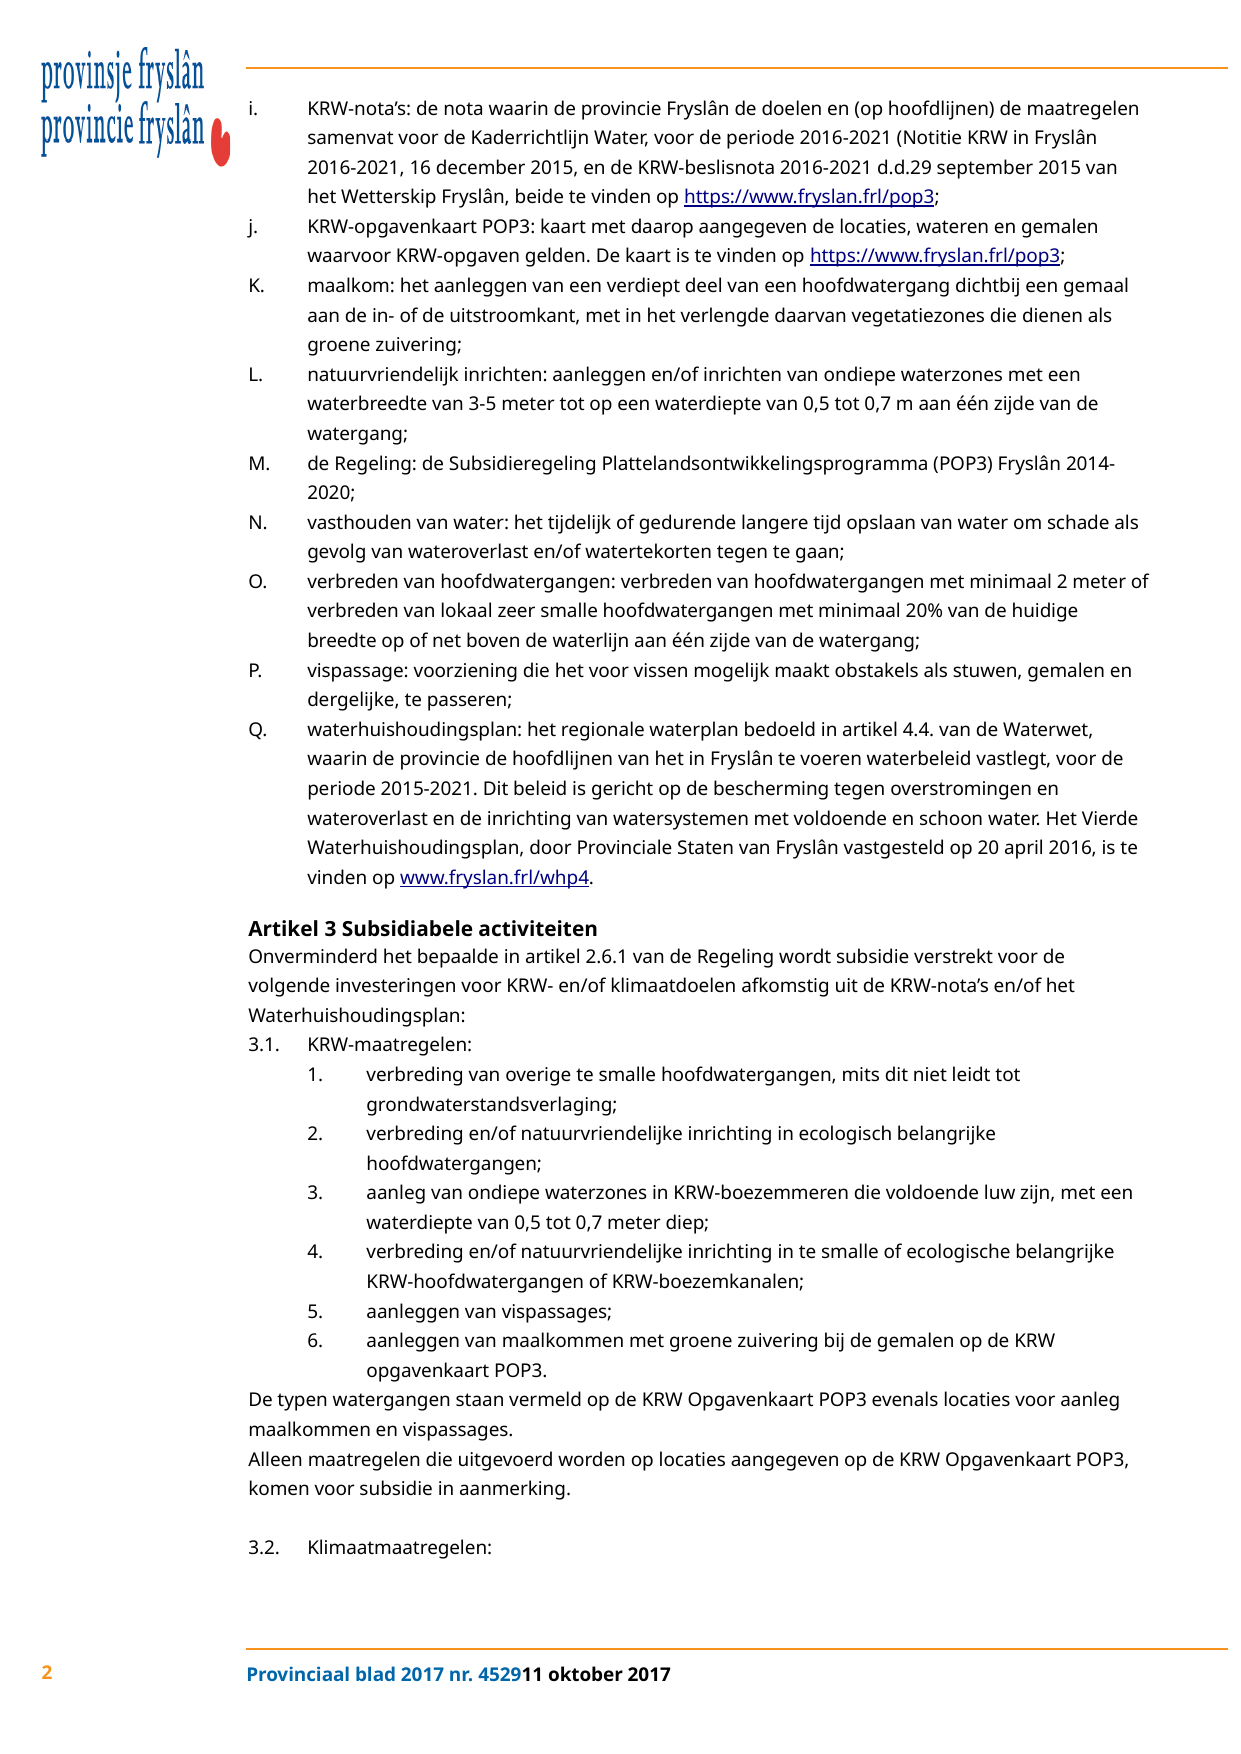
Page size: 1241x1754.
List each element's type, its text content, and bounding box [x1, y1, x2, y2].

list verbreden van hoofdwatergangen: verbreden van hoofdwatergangen met minimaal 2 meter of verbreden van lokaal zeer smalle hoofdwatergangen met minimaal 20% van de huidige breedte op of net boven de waterlijn aan één zijde van de watergang; [248, 568, 1152, 653]
list waterhuishoudingsplan: het regionale waterplan bedoeld in artikel 4.4. van de Waterwet, waarin de provincie de hoofdlijnen van het in Fryslân te voeren waterbeleid vastlegt, voor de periode 2015-2021. Dit beleid is gericht op de bescherming tegen overstromingen en wateroverlast en de inrichting van watersystemen met voldoende en schoon water. Het Vierde Waterhuishoudingsplan, door Provinciale Staten van Fryslân vastgesteld op 20 april 2016, is te vinden op www.fryslan.frl/whp4. [248, 716, 1152, 890]
text Alleen maatregelen die uitgevoerd worden op locaties aangegeven op de KRW Opgavenkaart POP3, komen voor subsidie in aanmerking. [248, 1446, 1152, 1501]
list de Regeling: de Subsidieregeling Plattelandsontwikkelingsprogramma (POP3) Fryslân 2014-2020; [248, 450, 1152, 505]
list vispassage: voorziening die het voor vissen mogelijk maakt obstakels als stuwen, gemalen en dergelijke, te passeren; [248, 657, 1152, 712]
list aanleggen van vispassages; [307, 1298, 1152, 1323]
list vasthouden van water: het tijdelijk of gedurende langere tijd opslaan van water om schade als gevolg van wateroverlast en/of watertekorten tegen te gaan; [248, 509, 1152, 564]
list KRW-nota’s: de nota waarin de provincie Fryslân de doelen en (op hoofdlijnen) de maatregelen samenvat voor de Kaderrichtlijn Water, voor de periode 2016-2021 (Notitie KRW in Fryslân 2016-2021, 16 december 2015, en de KRW-beslisnota 2016-2021 d.d.29 september 2015 van het Wetterskip Fryslân, beide te vinden op https://www.fryslan.frl/pop3; [248, 95, 1152, 209]
list verbreding en/of natuurvriendelijke inrichting in ecologisch belangrijke hoofdwatergangen; [307, 1120, 1152, 1176]
list aanleggen van maalkommen met groene zuivering bij de gemalen op de KRW opgavenkaart POP3. [307, 1327, 1152, 1383]
list maalkom: het aanleggen van een verdiept deel van een hoofdwatergang dichtbij een gemaal aan de in- of de uitstroomkant, met in het verlengde daarvan vegetatiezones die dienen als groene zuivering; [248, 272, 1152, 357]
list natuurvriendelijk inrichten: aanleggen en/of inrichten van ondiepe waterzones met een waterbreedte van 3-5 meter tot op een waterdiepte van 0,5 tot 0,7 m aan één zijde van de watergang; [248, 361, 1152, 446]
text Artikel 3 Subsidiabele activiteiten [248, 914, 1152, 943]
list Klimaatmaatregelen: [248, 1534, 1152, 1560]
list aanleg van ondiepe waterzones in KRW-boezemmeren die voldoende luw zijn, met een waterdiepte van 0,5 tot 0,7 meter diep; [307, 1179, 1152, 1235]
picture [41, 47, 231, 172]
text De typen watergangen staan vermeld op de KRW Opgavenkaart POP3 evenals locaties voor aanleg maalkommen en vispassages. [248, 1387, 1152, 1442]
text Onverminderd het bepaalde in artikel 2.6.1 van de Regeling wordt subsidie verstrekt voor de volgende investeringen voor KRW- en/of klimaatdoelen afkomstig uit de KRW-nota’s en/of het Waterhuishoudingsplan: [248, 943, 1152, 1028]
list verbreding en/of natuurvriendelijke inrichting in te smalle of ecologische belangrijke KRW-hoofdwatergangen of KRW-boezemkanalen; [307, 1239, 1152, 1294]
list verbreding van overige te smalle hoofdwatergangen, mits dit niet leidt tot grondwaterstandsverlaging; [307, 1061, 1152, 1116]
list KRW-opgavenkaart POP3: kaart met daarop aangegeven de locaties, wateren en gemalen waarvoor KRW-opgaven gelden. De kaart is te vinden op https://www.fryslan.frl/pop3; [248, 213, 1152, 268]
list KRW-maatregelen: [248, 1032, 1152, 1057]
